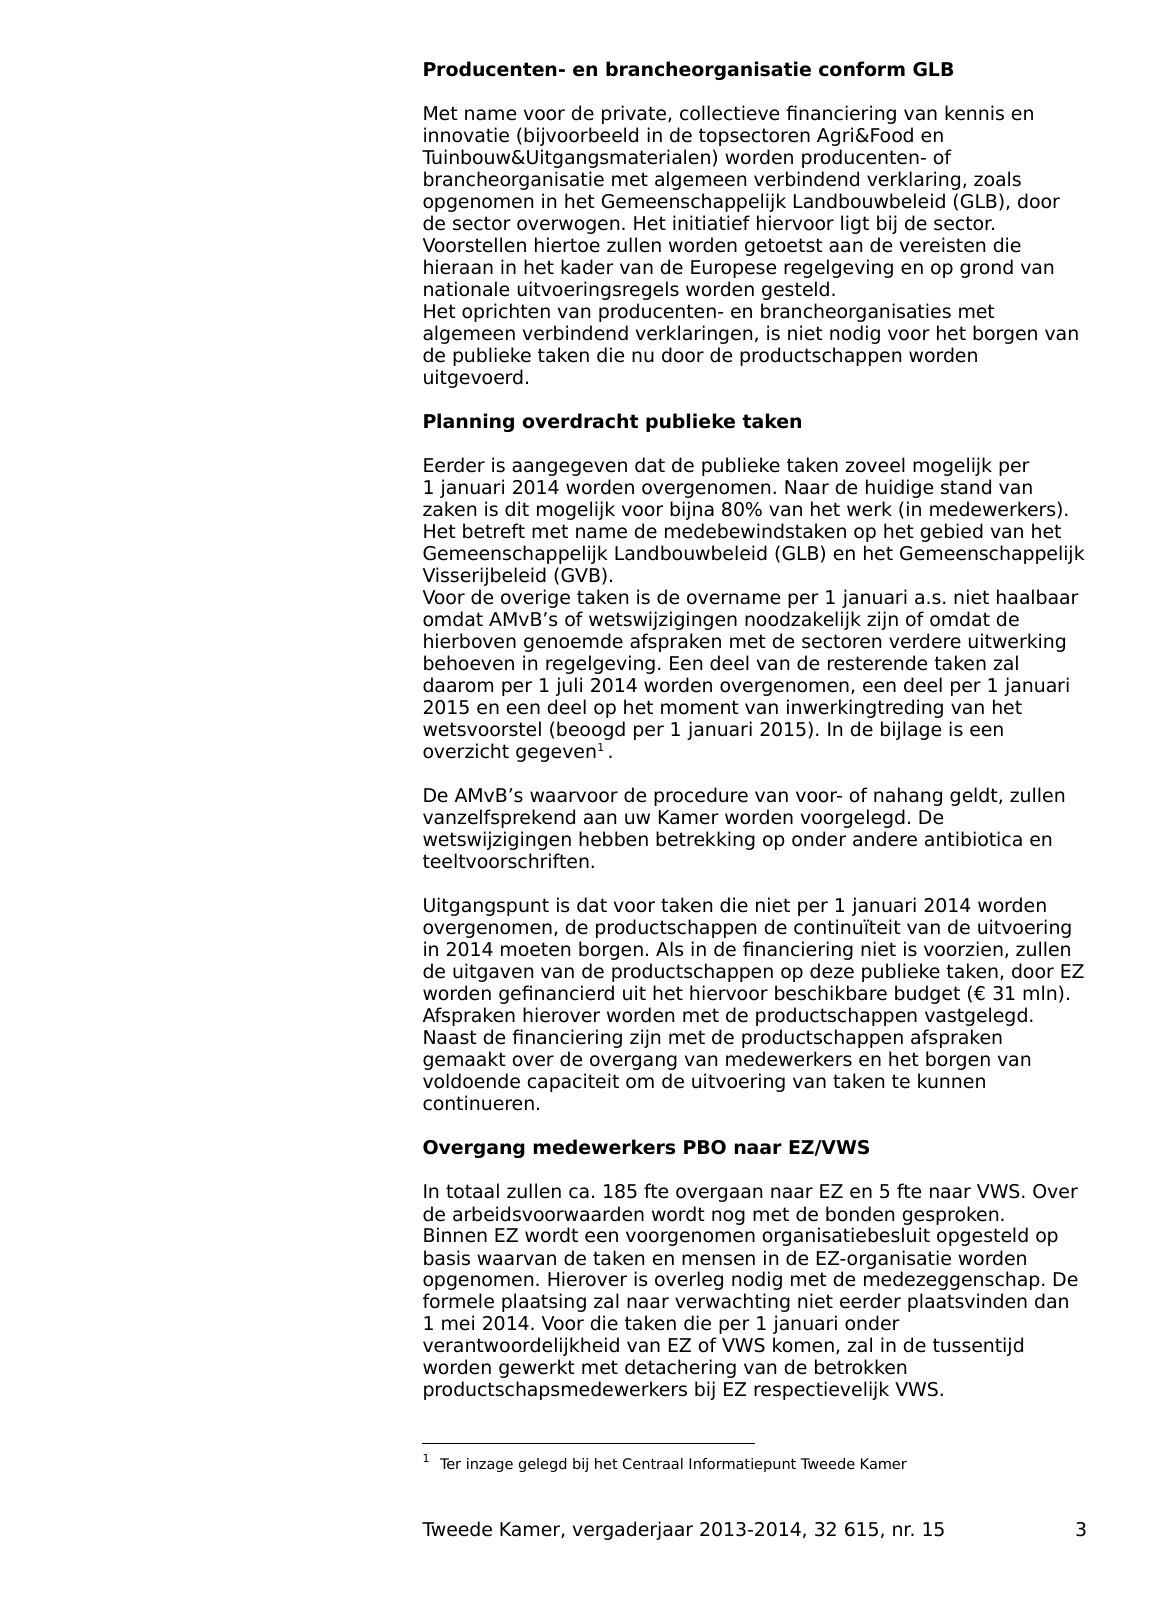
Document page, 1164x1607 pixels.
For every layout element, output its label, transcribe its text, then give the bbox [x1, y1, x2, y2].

text Ter inzage gelegd bij het Centraal Informatiepunt Tweede Kamer [422, 1452, 1087, 1474]
text Naast de financiering zijn met de productschappen afspraken gemaakt over de overgang van medewerkers en het borgen van voldoende capaciteit om de uitvoering van taken te kunnen continueren. [422, 1027, 1087, 1115]
text In totaal zullen ca. 185 fte overgaan naar EZ en 5 fte naar VWS. Over de arbeidsvoorwaarden wordt nog met de bonden gesproken. [422, 1181, 1087, 1225]
text Het oprichten van producenten- en brancheorganisaties met algemeen verbindend verklaringen, is niet nodig voor het borgen van de publieke taken die nu door de productschappen worden uitgevoerd. [422, 301, 1087, 389]
subtitle Producenten- en brancheorganisatie conform GLB [422, 59, 1087, 81]
text De AMvB’s waarvoor de procedure van voor- of nahang geldt, zullen vanzelfsprekend aan uw Kamer worden voorgelegd. De wetswijzigingen hebben betrekking op onder andere antibiotica en teeltvoorschriften. [422, 785, 1087, 873]
text Uitgangspunt is dat voor taken die niet per 1 januari 2014 worden overgenomen, de productschappen de continuïteit van de uitvoering in 2014 moeten borgen. Als in de financiering niet is voorzien, zullen de uitgaven van de productschappen op deze publieke taken, door EZ worden gefinancierd uit het hiervoor beschikbare budget (€ 31 mln). Afspraken hierover worden met de productschappen vastgelegd. [422, 895, 1087, 1027]
subtitle Overgang medewerkers PBO naar EZ/VWS [422, 1137, 1087, 1159]
subtitle Planning overdracht publieke taken [422, 411, 1087, 433]
text Voor de overige taken is de overname per 1 januari a.s. niet haalbaar omdat AMvB’s of wetswijzigingen noodzakelijk zijn of omdat de hierboven genoemde afspraken met de sectoren verdere uitwerking behoeven in regelgeving. Een deel van de resterende taken zal daarom per 1 juli 2014 worden overgenomen, een deel per 1 januari 2015 en een deel op het moment van inwerkingtreding van het wetsvoorstel (beoogd per 1 januari 2015). In de bijlage is een overzicht gegeven. [422, 587, 1087, 763]
text Eerder is aangegeven dat de publieke taken zoveel mogelijk per 1 januari 2014 worden overgenomen. Naar de huidige stand van zaken is dit mogelijk voor bijna 80% van het werk (in medewerkers). Het betreft met name de medebewindstaken op het gebied van het Gemeenschappelijk Landbouwbeleid (GLB) en het Gemeenschappelijk Visserijbeleid (GVB). [422, 455, 1087, 587]
text Met name voor de private, collectieve financiering van kennis en innovatie (bijvoorbeeld in de topsectoren Agri&Food en Tuinbouw&Uitgangsmaterialen) worden producenten- of brancheorganisatie met algemeen verbindend verklaring, zoals opgenomen in het Gemeenschappelijk Landbouwbeleid (GLB), door de sector overwogen. Het initiatief hiervoor ligt bij de sector. [422, 103, 1087, 235]
text Voorstellen hiertoe zullen worden getoetst aan de vereisten die hieraan in het kader van de Europese regelgeving en op grond van nationale uitvoeringsregels worden gesteld. [422, 235, 1087, 301]
text Binnen EZ wordt een voorgenomen organisatiebesluit opgesteld op basis waarvan de taken en mensen in de EZ-organisatie worden opgenomen. Hierover is overleg nodig met de medezeggenschap. De formele plaatsing zal naar verwachting niet eerder plaatsvinden dan 1 mei 2014. Voor die taken die per 1 januari onder verantwoordelijkheid van EZ of VWS komen, zal in de tussentijd worden gewerkt met detachering van de betrokken productschapsmedewerkers bij EZ respectievelijk VWS. [422, 1225, 1087, 1401]
